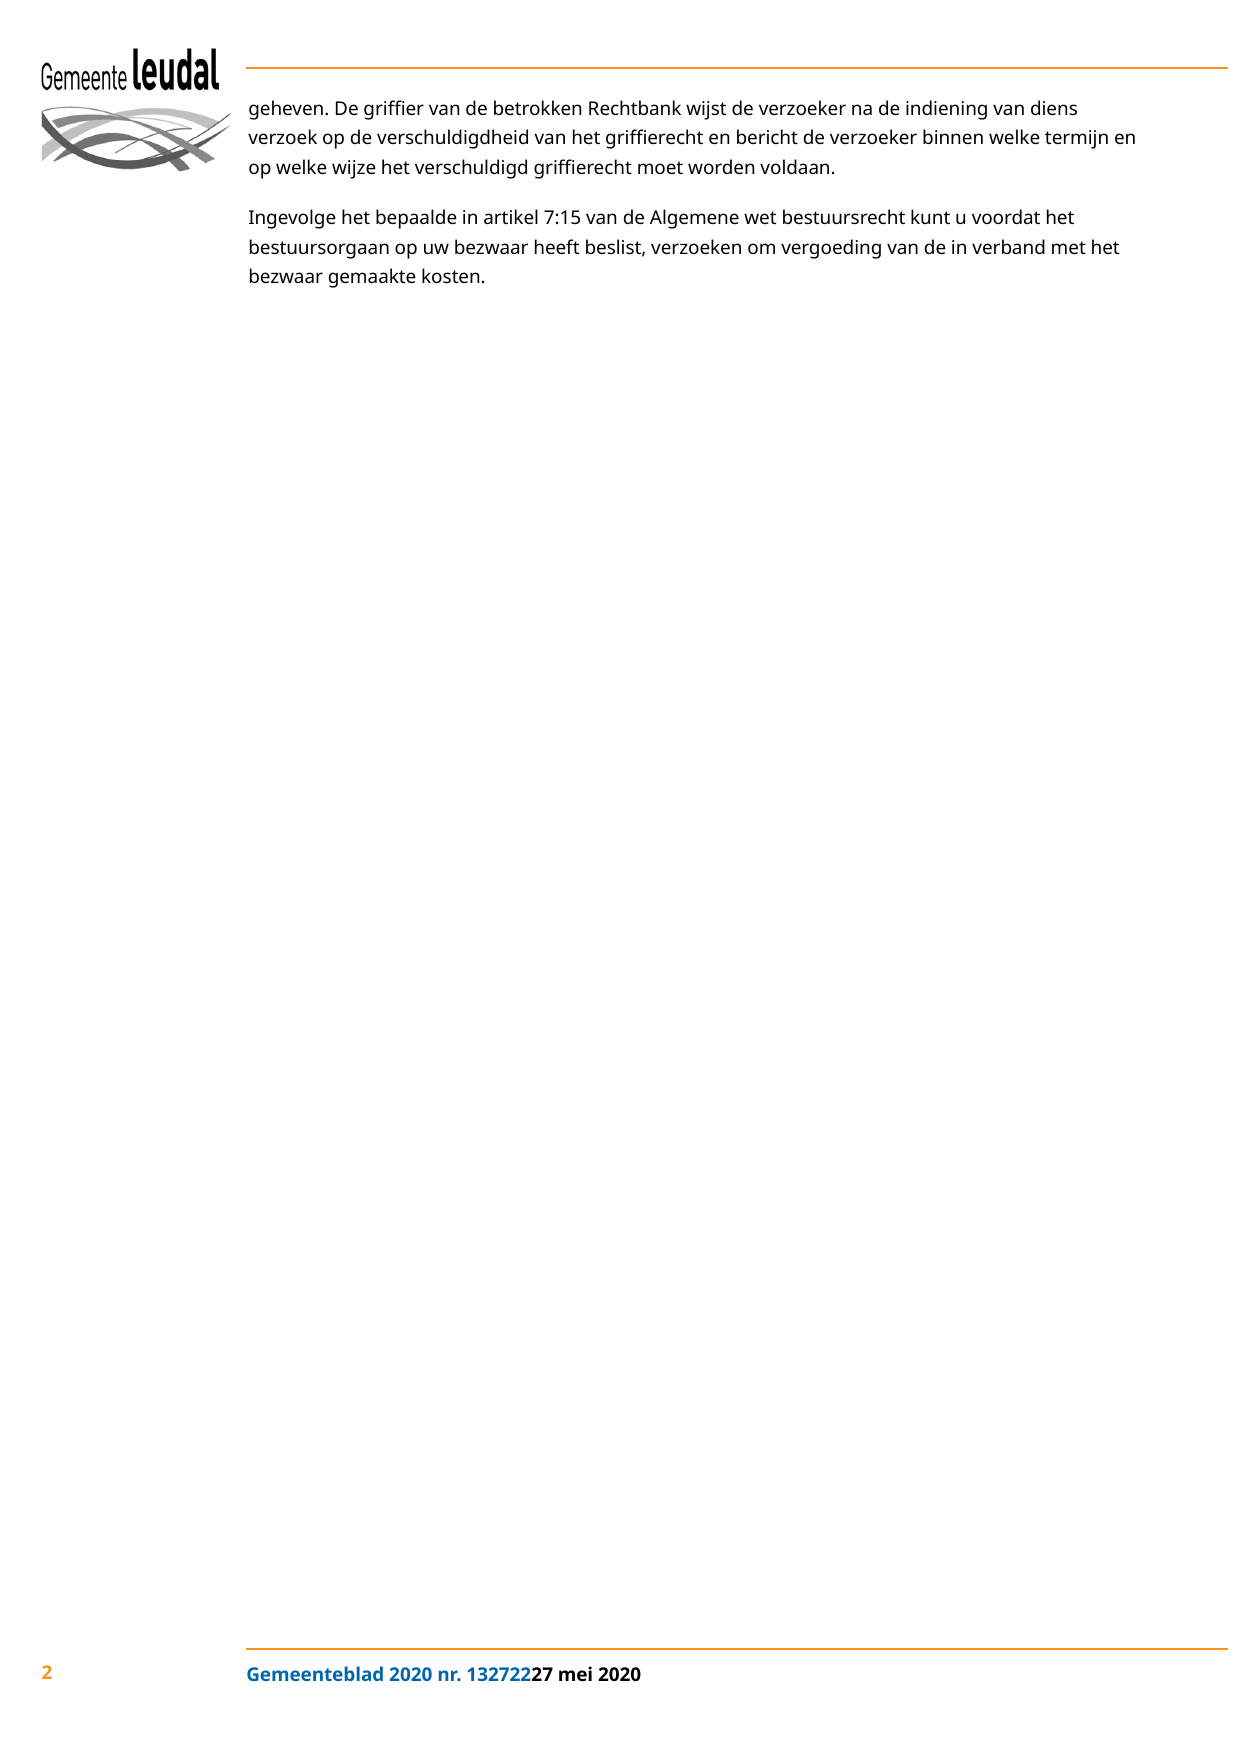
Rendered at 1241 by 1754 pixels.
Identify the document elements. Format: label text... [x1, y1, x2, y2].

text geheven. De griffier van de betrokken Rechtbank wijst de verzoeker na de indiening van diens verzoek op de verschuldigdheid van het griffierecht en bericht de verzoeker binnen welke termijn en op welke wijze het verschuldigd griffierecht moet worden voldaan. [248, 95, 1152, 180]
picture [41, 47, 231, 172]
text Ingevolge het bepaalde in artikel 7:15 van de Algemene wet bestuursrecht kunt u voordat het bestuursorgaan op uw bezwaar heeft beslist, verzoeken om vergoeding van de in verband met het bezwaar gemaakte kosten. [248, 204, 1152, 289]
